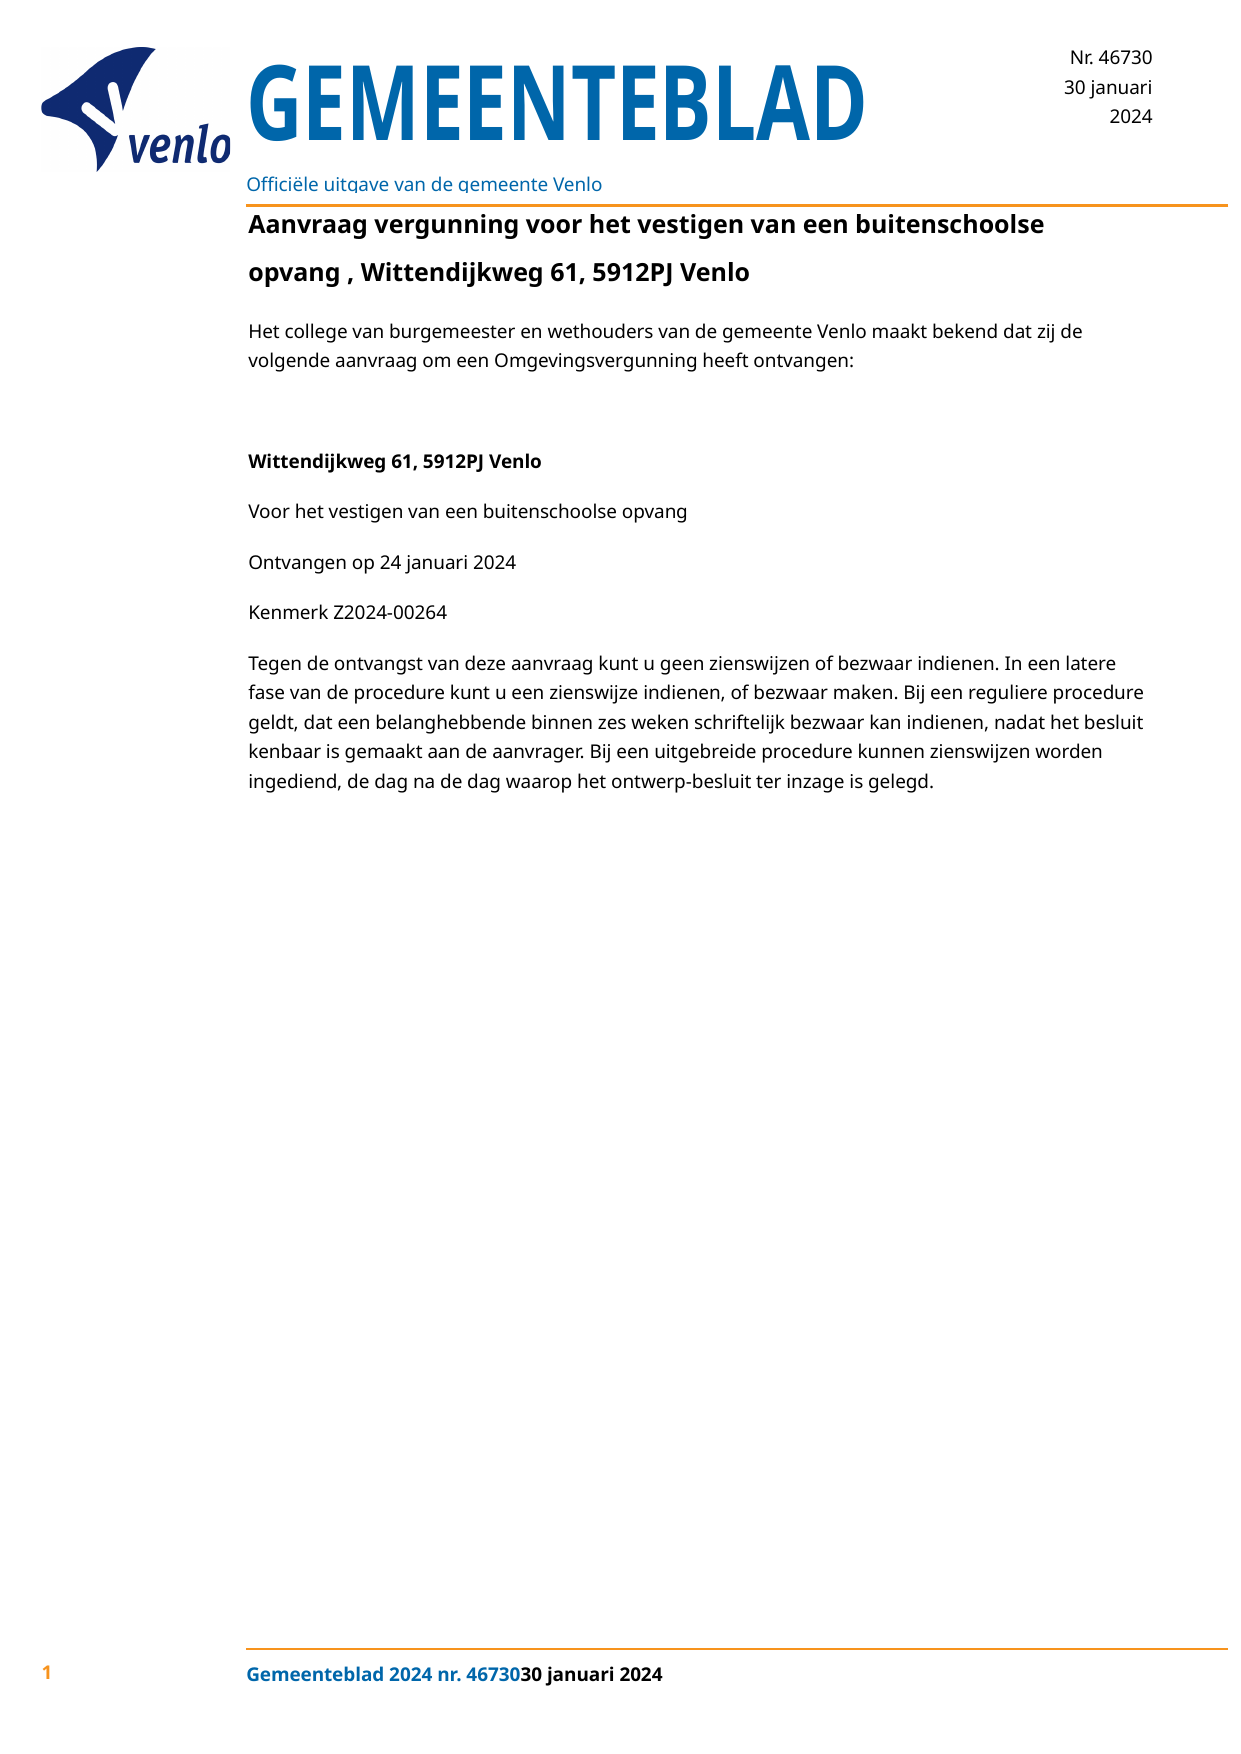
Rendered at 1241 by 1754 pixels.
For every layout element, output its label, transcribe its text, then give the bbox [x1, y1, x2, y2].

text Tegen de ontvangst van deze aanvraag kunt u geen zienswijzen of bezwaar indienen. In een latere fase van de procedure kunt u een zienswijze indienen, of bezwaar maken. Bij een reguliere procedure geldt, dat een belanghebbende binnen zes weken schriftelijk bezwaar kan indienen, nadat het besluit kenbaar is gemaakt aan de aanvrager. Bij een uitgebreide procedure kunnen zienswijzen worden ingediend, de dag na de dag waarop het ontwerp-besluit ter inzage is gelegd. [248, 650, 1152, 794]
text Kenmerk Z2024-00264 [248, 599, 1152, 625]
text Voor het vestigen van een buitenschoolse opvang [248, 499, 1152, 524]
picture [41, 47, 231, 172]
text Aanvraag vergunning voor het vestigen van een buitenschoolse opvang , Wittendijkweg 61, 5912PJ Venlo [248, 207, 1152, 288]
text Ontvangen op 24 januari 2024 [248, 549, 1152, 575]
text Wittendijkweg 61, 5912PJ Venlo [248, 448, 1152, 474]
text Het college van burgemeester en wethouders van de gemeente Venlo maakt bekend dat zij de volgende aanvraag om een Omgevingsvergunning heeft ontvangen: [248, 318, 1152, 373]
